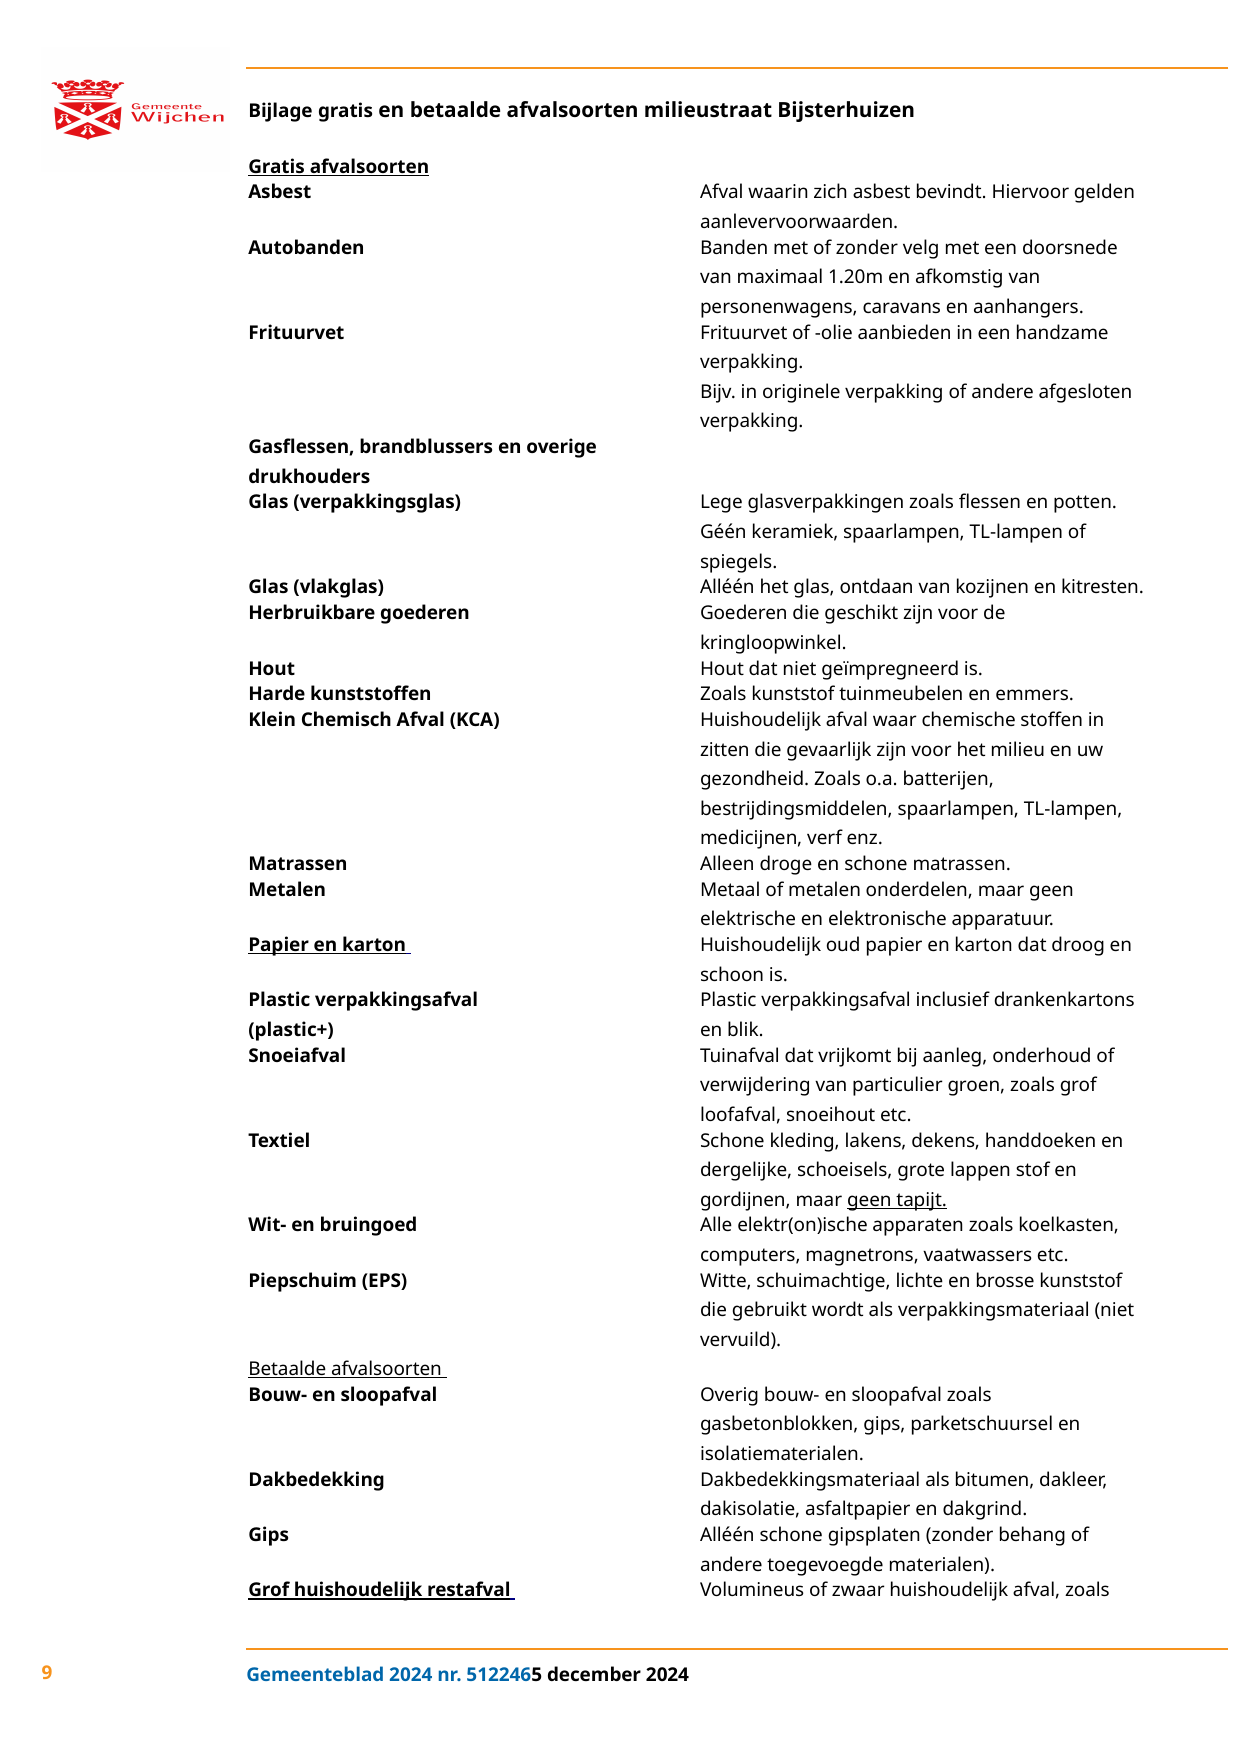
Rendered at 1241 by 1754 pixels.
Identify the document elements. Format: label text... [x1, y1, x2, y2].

table_cell Plastic verpakkingsafval (plastic+) [248, 987, 700, 1042]
table_cell Witte, schuimachtige, lichte en brosse kunststof die gebruikt wordt als verpakkingsmateriaal (niet vervuild). [700, 1267, 1152, 1352]
table_cell Alle elektr(on)ische apparaten zoals koelkasten, computers, magnetrons, vaatwassers etc. [700, 1212, 1152, 1267]
table_cell Banden met of zonder velg met een doorsnede van maximaal 1.20m en afkomstig van personenwagens, caravans en aanhangers. [700, 234, 1152, 319]
table_cell Metaal of metalen onderdelen, maar geen elektrische en elektronische apparatuur. [700, 876, 1152, 931]
table_cell Frituurvet [248, 319, 700, 433]
table_cell Metalen [248, 876, 700, 931]
table_cell Grof huishoudelijk restafval [248, 1576, 700, 1602]
table_cell Huishoudelijk oud papier en karton dat droog en schoon is. [700, 931, 1152, 987]
table_cell Alléén schone gipsplaten (zonder behang of andere toegevoegde materialen). [700, 1521, 1152, 1576]
table_cell Zoals kunststof tuinmeubelen en emmers. [700, 680, 1152, 706]
table_cell Lege glasverpakkingen zoals flessen en potten. Géén keramiek, spaarlampen, TL-lampen of spiegels. [700, 489, 1152, 574]
table_cell Tuinafval dat vrijkomt bij aanleg, onderhoud of verwijdering van particulier groen, zoals grof loofafval, snoeihout etc. [700, 1042, 1152, 1127]
table_cell Afval waarin zich asbest bevindt. Hiervoor gelden aanlevervoorwaarden. [700, 179, 1152, 234]
table_cell Schone kleding, lakens, dekens, handdoeken en dergelijke, schoeisels, grote lappen stof en gordijnen, maar geen tapijt. [700, 1127, 1152, 1212]
text Bijlage gratis en betaalde afvalsoorten milieustraat Bijsterhuizen [248, 95, 1152, 123]
table_cell Plastic verpakkingsafval inclusief drankenkartons en blik. [700, 987, 1152, 1042]
table_cell Textiel [248, 1127, 700, 1212]
table_cell Hout dat niet geïmpregneerd is. [700, 655, 1152, 680]
table_cell Alleen droge en schone matrassen. [700, 850, 1152, 876]
table_cell Dakbedekkingsmateriaal als bitumen, dakleer, dakisolatie, asfaltpapier en dakgrind. [700, 1466, 1152, 1521]
table_cell Bouw- en sloopafval [248, 1381, 700, 1466]
table_cell Snoeiafval [248, 1042, 700, 1127]
table_cell Volumineus of zwaar huishoudelijk afval, zoals [700, 1576, 1152, 1602]
table_cell Asbest [248, 179, 700, 234]
table_header Gratis afvalsoorten [248, 153, 1152, 179]
table_header Betaalde afvalsoorten [248, 1355, 1152, 1381]
table_cell Gips [248, 1521, 700, 1576]
table_cell Harde kunststoffen [248, 680, 700, 706]
table_cell Gasflessen, brandblussers en overige drukhouders [248, 434, 700, 489]
table_cell Matrassen [248, 850, 700, 876]
table_cell Glas (verpakkingsglas) [248, 489, 700, 574]
table_cell Herbruikbare goederen [248, 599, 700, 655]
table_cell Alléén het glas, ontdaan van kozijnen en kitresten. [700, 574, 1152, 599]
table_cell Hout [248, 655, 700, 680]
table_cell [700, 434, 1152, 489]
table_cell Overig bouw- en sloopafval zoals gasbetonblokken, gips, parketschuursel en isolatiematerialen. [700, 1381, 1152, 1466]
table_cell Frituurvet of -olie aanbieden in een handzame verpakking. Bijv. in originele verpakking of andere afgesloten verpakking. [700, 319, 1152, 433]
table_cell Dakbedekking [248, 1466, 700, 1521]
table_cell Huishoudelijk afval waar chemische stoffen in zitten die gevaarlijk zijn voor het milieu en uw gezondheid. Zoals o.a. batterijen, bestrijdingsmiddelen, spaarlampen, TL-lampen, medicijnen, verf enz. [700, 706, 1152, 850]
table_cell Wit- en bruingoed [248, 1212, 700, 1267]
table_cell Klein Chemisch Afval (KCA) [248, 706, 700, 850]
table_cell Papier en karton [248, 931, 700, 987]
picture [41, 47, 231, 172]
table_cell Goederen die geschikt zijn voor de kringloopwinkel. [700, 599, 1152, 655]
table_cell Glas (vlakglas) [248, 574, 700, 599]
table_cell Piepschuim (EPS) [248, 1267, 700, 1352]
table_cell Autobanden [248, 234, 700, 319]
